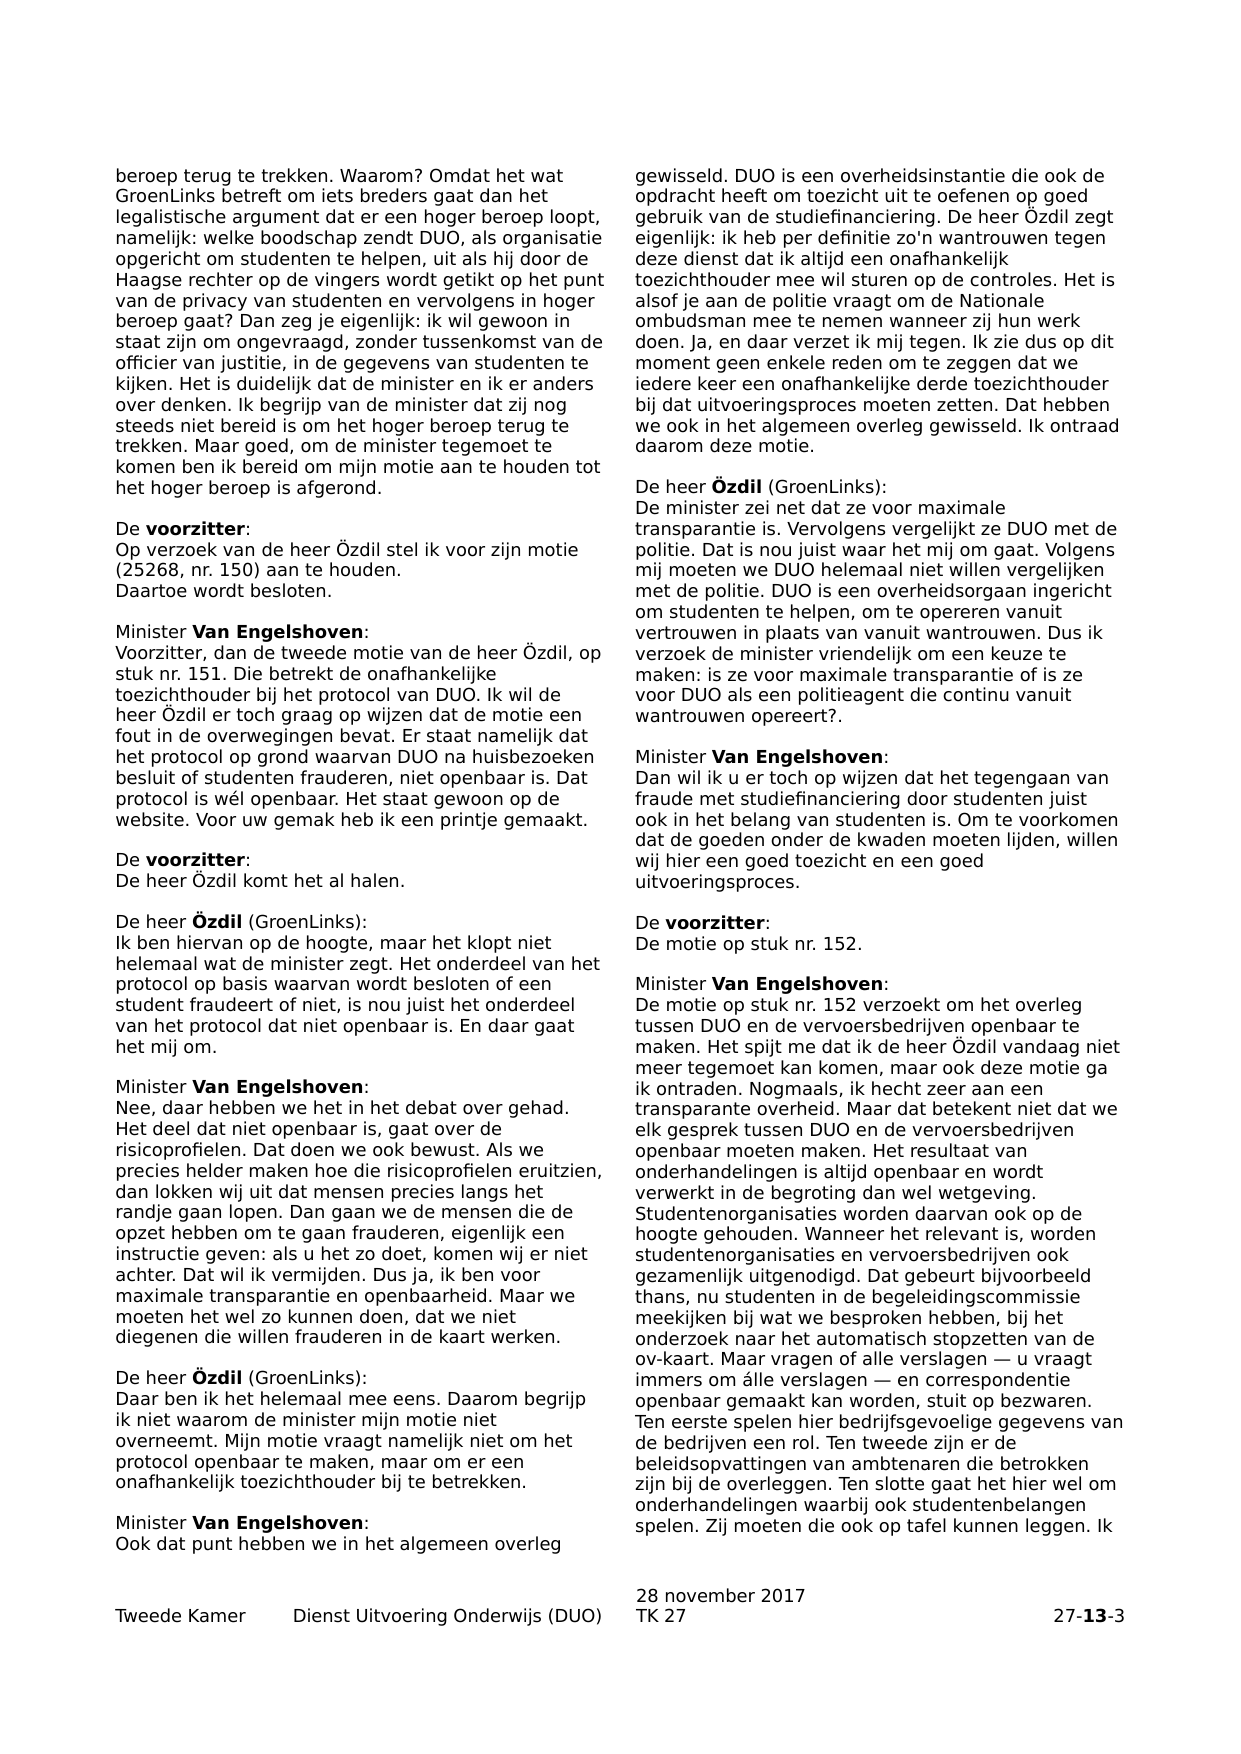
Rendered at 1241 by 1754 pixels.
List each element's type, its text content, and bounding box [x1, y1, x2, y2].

text De motie op stuk nr. 152 verzoekt om het overleg tussen DUO en de vervoersbedrijven openbaar te maken. Het spijt me dat ik de heer Özdil vandaag niet meer tegemoet kan komen, maar ook deze motie ga ik ontraden. Nogmaals, ik hecht zeer aan een transparante overheid. Maar dat betekent niet dat we elk gesprek tussen DUO en de vervoersbedrijven openbaar moeten maken. Het resultaat van onderhandelingen is altijd openbaar en wordt verwerkt in de begroting dan wel wetgeving. Studentenorganisaties worden daarvan ook op de hoogte gehouden. Wanneer het relevant is, worden studentenorganisaties en vervoersbedrijven ook gezamenlijk uitgenodigd. Dat gebeurt bijvoorbeeld thans, nu studenten in de begeleidingscommissie meekijken bij wat we besproken hebben, bij het onderzoek naar het automatisch stopzetten van de ov-kaart. Maar vragen of alle verslagen — u vraagt immers om álle verslagen — en correspondentie openbaar gemaakt kan worden, stuit op bezwaren. [635, 995, 1125, 1412]
text Ik ben hiervan op de hoogte, maar het klopt niet helemaal wat de minister zegt. Het onderdeel van het protocol op basis waarvan wordt besloten of een student fraudeert of niet, is nou juist het onderdeel van het protocol dat niet openbaar is. En daar gaat het mij om. [115, 932, 605, 1057]
text Dan wil ik u er toch op wijzen dat het tegengaan van fraude met studiefinanciering door studenten juist ook in het belang van studenten is. Om te voorkomen dat de goeden onder de kwaden moeten lijden, willen wij hier een goed toezicht en een goed uitvoeringsproces. [635, 768, 1125, 893]
text De minister zei net dat ze voor maximale transparantie is. Vervolgens vergelijkt ze DUO met de politie. Dat is nou juist waar het mij om gaat. Volgens mij moeten we DUO helemaal niet willen vergelijken met de politie. DUO is een overheidsorgaan ingericht om studenten te helpen, om te opereren vanuit vertrouwen in plaats van vanuit wantrouwen. Dus ik verzoek de minister vriendelijk om een keuze te maken: is ze voor maximale transparantie of is ze voor DUO als een politieagent die continu vanuit wantrouwen opereert?. [635, 498, 1125, 727]
text De motie op stuk nr. 152. [635, 933, 1125, 954]
text gewisseld. DUO is een overheidsinstantie die ook de opdracht heeft om toezicht uit te oefenen op goed gebruik van de studiefinanciering. De heer Özdil zegt eigenlijk: ik heb per definitie zo'n wantrouwen tegen deze dienst dat ik altijd een onafhankelijk toezichthouder mee wil sturen op de controles. Het is alsof je aan de politie vraagt om de Nationale ombudsman mee te nemen wanneer zij hun werk doen. Ja, en daar verzet ik mij tegen. Ik zie dus op dit moment geen enkele reden om te zeggen dat we iedere keer een onafhankelijke derde toezichthouder bij dat uitvoeringsproces moeten zetten. Dat hebben we ook in het algemeen overleg gewisseld. Ik ontraad daarom deze motie. [635, 165, 1125, 457]
text Minister Van Engelshoven: [115, 1513, 605, 1534]
text Daar ben ik het helemaal mee eens. Daarom begrijp ik niet waarom de minister mijn motie niet overneemt. Mijn motie vraagt namelijk niet om het protocol openbaar te maken, maar om er een onafhankelijk toezichthouder bij te betrekken. [115, 1389, 605, 1493]
text De heer Özdil (GroenLinks): [115, 1368, 605, 1389]
text De heer Özdil (GroenLinks): [115, 912, 605, 932]
text Op verzoek van de heer Özdil stel ik voor zijn motie (25268, nr. 150) aan te houden. [115, 539, 605, 581]
text Nee, daar hebben we het in het debat over gehad. Het deel dat niet openbaar is, gaat over de risicoprofielen. Dat doen we ook bewust. Als we precies helder maken hoe die risicoprofielen eruitzien, dan lokken wij uit dat mensen precies langs het randje gaan lopen. Dan gaan we de mensen die de opzet hebben om te gaan frauderen, eigenlijk een instructie geven: als u het zo doet, komen wij er niet achter. Dat wil ik vermijden. Dus ja, ik ben voor maximale transparantie en openbaarheid. Maar we moeten het wel zo kunnen doen, dat we niet diegenen die willen frauderen in de kaart werken. [115, 1098, 605, 1348]
text De voorzitter: [635, 913, 1125, 933]
text De voorzitter: [115, 519, 605, 539]
text Voorzitter, dan de tweede motie van de heer Özdil, op stuk nr. 151. Die betrekt de onafhankelijke toezichthouder bij het protocol van DUO. Ik wil de heer Özdil er toch graag op wijzen dat de motie een fout in de overwegingen bevat. Er staat namelijk dat het protocol op grond waarvan DUO na huisbezoeken besluit of studenten frauderen, niet openbaar is. Dat protocol is wél openbaar. Het staat gewoon op de website. Voor uw gemak heb ik een printje gemaakt. [115, 643, 605, 830]
text Minister Van Engelshoven: [635, 747, 1125, 768]
text Ook dat punt hebben we in het algemeen overleg [115, 1534, 605, 1554]
text Ten eerste spelen hier bedrijfsgevoelige gegevens van de bedrijven een rol. Ten tweede zijn er de beleidsopvattingen van ambtenaren die betrokken zijn bij de overleggen. Ten slotte gaat het hier wel om onderhandelingen waarbij ook studentenbelangen spelen. Zij moeten die ook op tafel kunnen leggen. Ik [635, 1412, 1125, 1537]
text beroep terug te trekken. Waarom? Omdat het wat GroenLinks betreft om iets breders gaat dan het legalistische argument dat er een hoger beroep loopt, namelijk: welke boodschap zendt DUO, als organisatie opgericht om studenten te helpen, uit als hij door de Haagse rechter op de vingers wordt getikt op het punt van de privacy van studenten en vervolgens in hoger beroep gaat? Dan zeg je eigenlijk: ik wil gewoon in staat zijn om ongevraagd, zonder tussenkomst van de officier van justitie, in de gegevens van studenten te kijken. Het is duidelijk dat de minister en ik er anders over denken. Ik begrijp van de minister dat zij nog steeds niet bereid is om het hoger beroep terug te trekken. Maar goed, om de minister tegemoet te komen ben ik bereid om mijn motie aan te houden tot het hoger beroep is afgerond. [115, 165, 605, 499]
text De heer Özdil (GroenLinks): [635, 477, 1125, 498]
text Minister Van Engelshoven: [115, 1077, 605, 1098]
text Minister Van Engelshoven: [115, 622, 605, 643]
text De voorzitter: [115, 850, 605, 871]
text Daartoe wordt besloten. [115, 581, 605, 602]
text Minister Van Engelshoven: [635, 974, 1125, 995]
text De heer Özdil komt het al halen. [115, 871, 605, 892]
